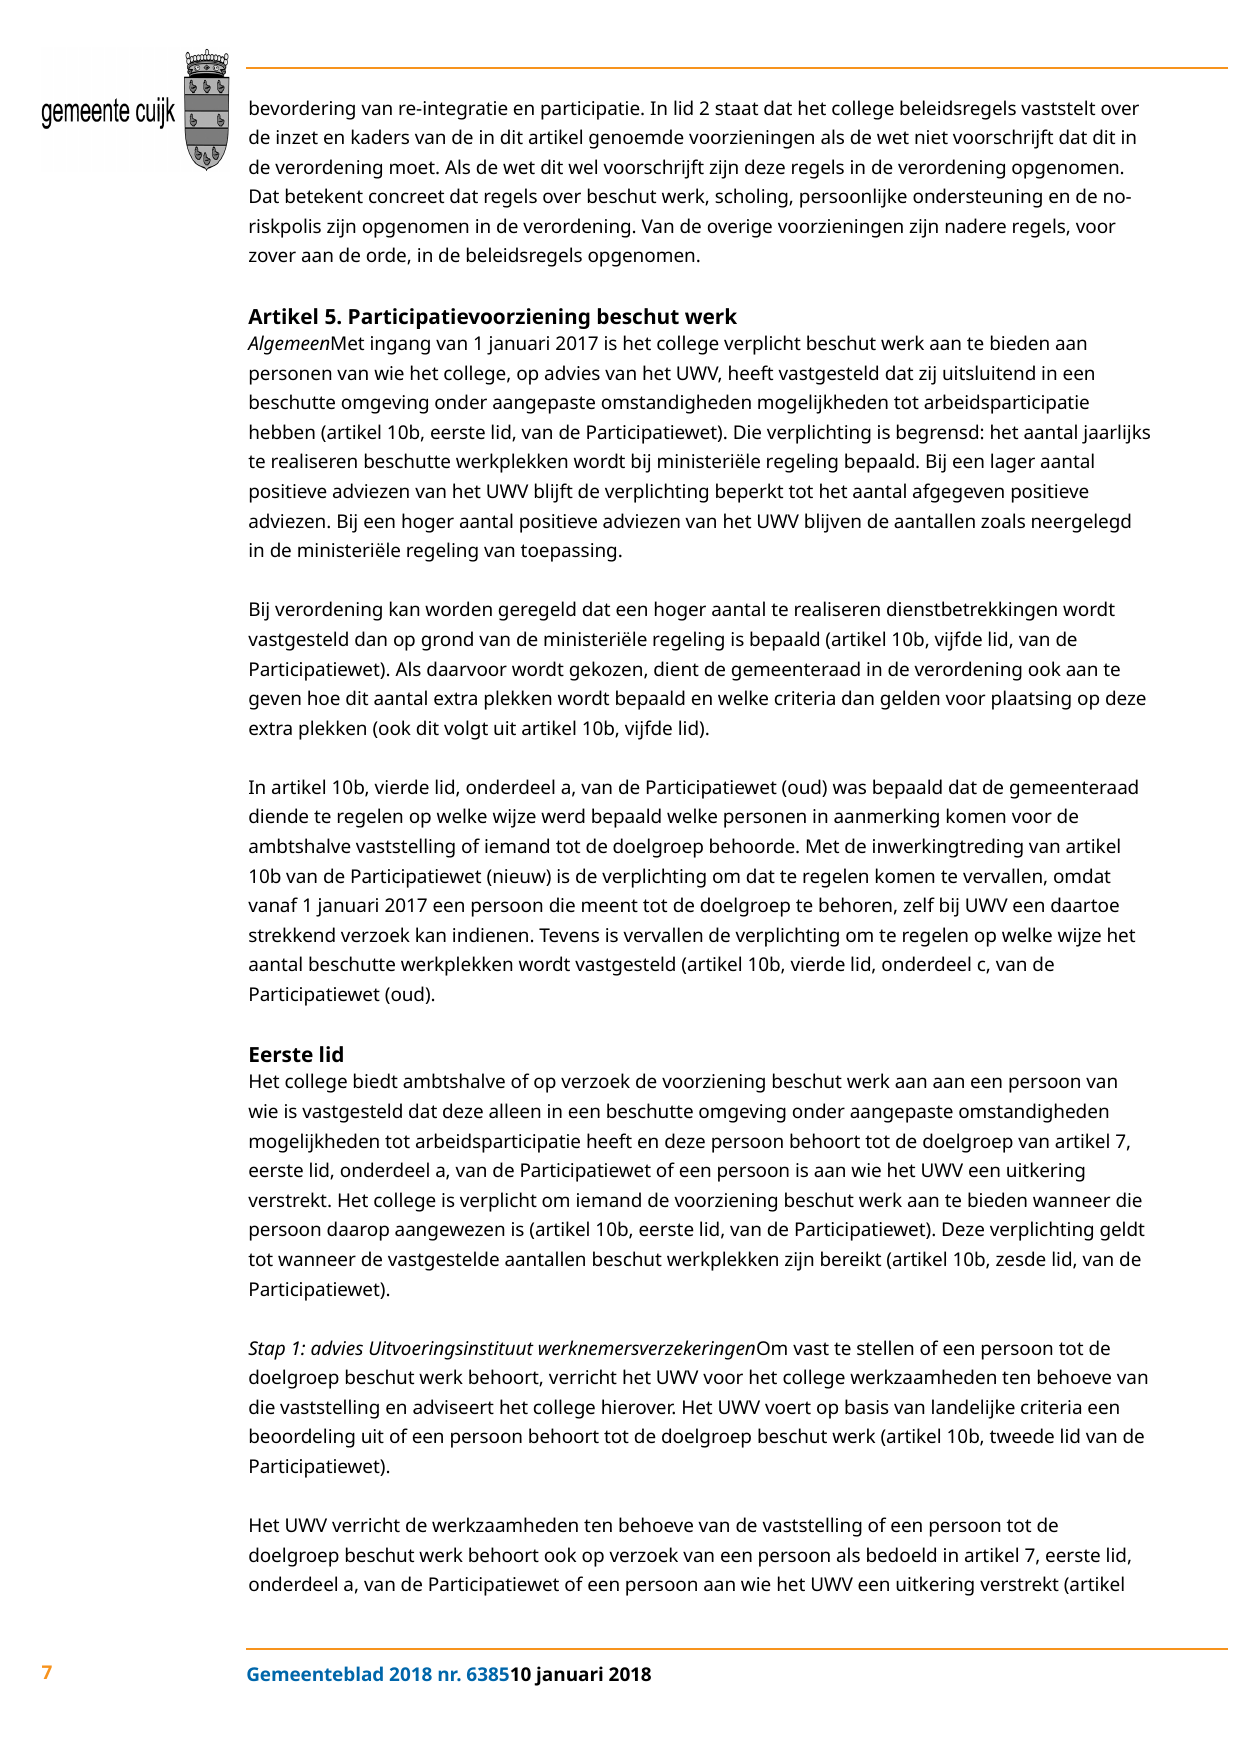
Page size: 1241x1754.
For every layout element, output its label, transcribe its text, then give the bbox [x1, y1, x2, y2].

text Het college biedt ambtshalve of op verzoek de voorziening beschut werk aan aan een persoon van wie is vastgesteld dat deze alleen in een beschutte omgeving onder aangepaste omstandigheden mogelijkheden tot arbeidsparticipatie heeft en deze persoon behoort tot de doelgroep van artikel 7, eerste lid, onderdeel a, van de Participatiewet of een persoon is aan wie het UWV een uitkering verstrekt. Het college is verplicht om iemand de voorziening beschut werk aan te bieden wanneer die persoon daarop aangewezen is (artikel 10b, eerste lid, van de Participatiewet). Deze verplichting geldt tot wanneer de vastgestelde aantallen beschut werkplekken zijn bereikt (artikel 10b, zesde lid, van de Participatiewet). [248, 1069, 1152, 1302]
text Artikel 5. Participatievoorziening beschut werk [248, 302, 1152, 330]
picture [41, 47, 231, 172]
text Eerste lid [248, 1040, 1152, 1069]
text AlgemeenMet ingang van 1 januari 2017 is het college verplicht beschut werk aan te bieden aan personen van wie het college, op advies van het UWV, heeft vastgesteld dat zij uitsluitend in een beschutte omgeving onder aangepaste omstandigheden mogelijkheden tot arbeidsparticipatie hebben (artikel 10b, eerste lid, van de Participatiewet). Die verplichting is begrensd: het aantal jaarlijks te realiseren beschutte werkplekken wordt bij ministeriële regeling bepaald. Bij een lager aantal positieve adviezen van het UWV blijft de verplichting beperkt tot het aantal afgegeven positieve adviezen. Bij een hoger aantal positieve adviezen van het UWV blijven de aantallen zoals neergelegd in de ministeriële regeling van toepassing. [248, 330, 1152, 563]
text Het UWV verricht de werkzaamheden ten behoeve van de vaststelling of een persoon tot de doelgroep beschut werk behoort ook op verzoek van een persoon als bedoeld in artikel 7, eerste lid, onderdeel a, van de Participatiewet of een persoon aan wie het UWV een uitkering verstrekt (artikel [248, 1512, 1152, 1597]
text In artikel 10b, vierde lid, onderdeel a, van de Participatiewet (oud) was bepaald dat de gemeenteraad diende te regelen op welke wijze werd bepaald welke personen in aanmerking komen voor de ambtshalve vaststelling of iemand tot de doelgroep behoorde. Met de inwerkingtreding van artikel 10b van de Participatiewet (nieuw) is de verplichting om dat te regelen komen te vervallen, omdat vanaf 1 januari 2017 een persoon die meent tot de doelgroep te behoren, zelf bij UWV een daartoe strekkend verzoek kan indienen. Tevens is vervallen de verplichting om te regelen op welke wijze het aantal beschutte werkplekken wordt vastgesteld (artikel 10b, vierde lid, onderdeel c, van de Participatiewet (oud). [248, 774, 1152, 1007]
text Dat betekent concreet dat regels over beschut werk, scholing, persoonlijke ondersteuning en de no-riskpolis zijn opgenomen in de verordening. Van de overige voorzieningen zijn nadere regels, voor zover aan de orde, in de beleidsregels opgenomen. [248, 183, 1152, 268]
text Bij verordening kan worden geregeld dat een hoger aantal te realiseren dienstbetrekkingen wordt vastgesteld dan op grond van de ministeriële regeling is bepaald (artikel 10b, vijfde lid, van de Participatiewet). Als daarvoor wordt gekozen, dient de gemeenteraad in de verordening ook aan te geven hoe dit aantal extra plekken wordt bepaald en welke criteria dan gelden voor plaatsing op deze extra plekken (ook dit volgt uit artikel 10b, vijfde lid). [248, 597, 1152, 741]
text Stap 1: advies Uitvoeringsinstituut werknemersverzekeringenOm vast te stellen of een persoon tot de doelgroep beschut werk behoort, verricht het UWV voor het college werkzaamheden ten behoeve van die vaststelling en adviseert het college hierover. Het UWV voert op basis van landelijke criteria een beoordeling uit of een persoon behoort tot de doelgroep beschut werk (artikel 10b, tweede lid van de Participatiewet). [248, 1335, 1152, 1479]
text bevordering van re-integratie en participatie. In lid 2 staat dat het college beleidsregels vaststelt over de inzet en kaders van de in dit artikel genoemde voorzieningen als de wet niet voorschrijft dat dit in de verordening moet. Als de wet dit wel voorschrijft zijn deze regels in de verordening opgenomen. [248, 95, 1152, 180]
